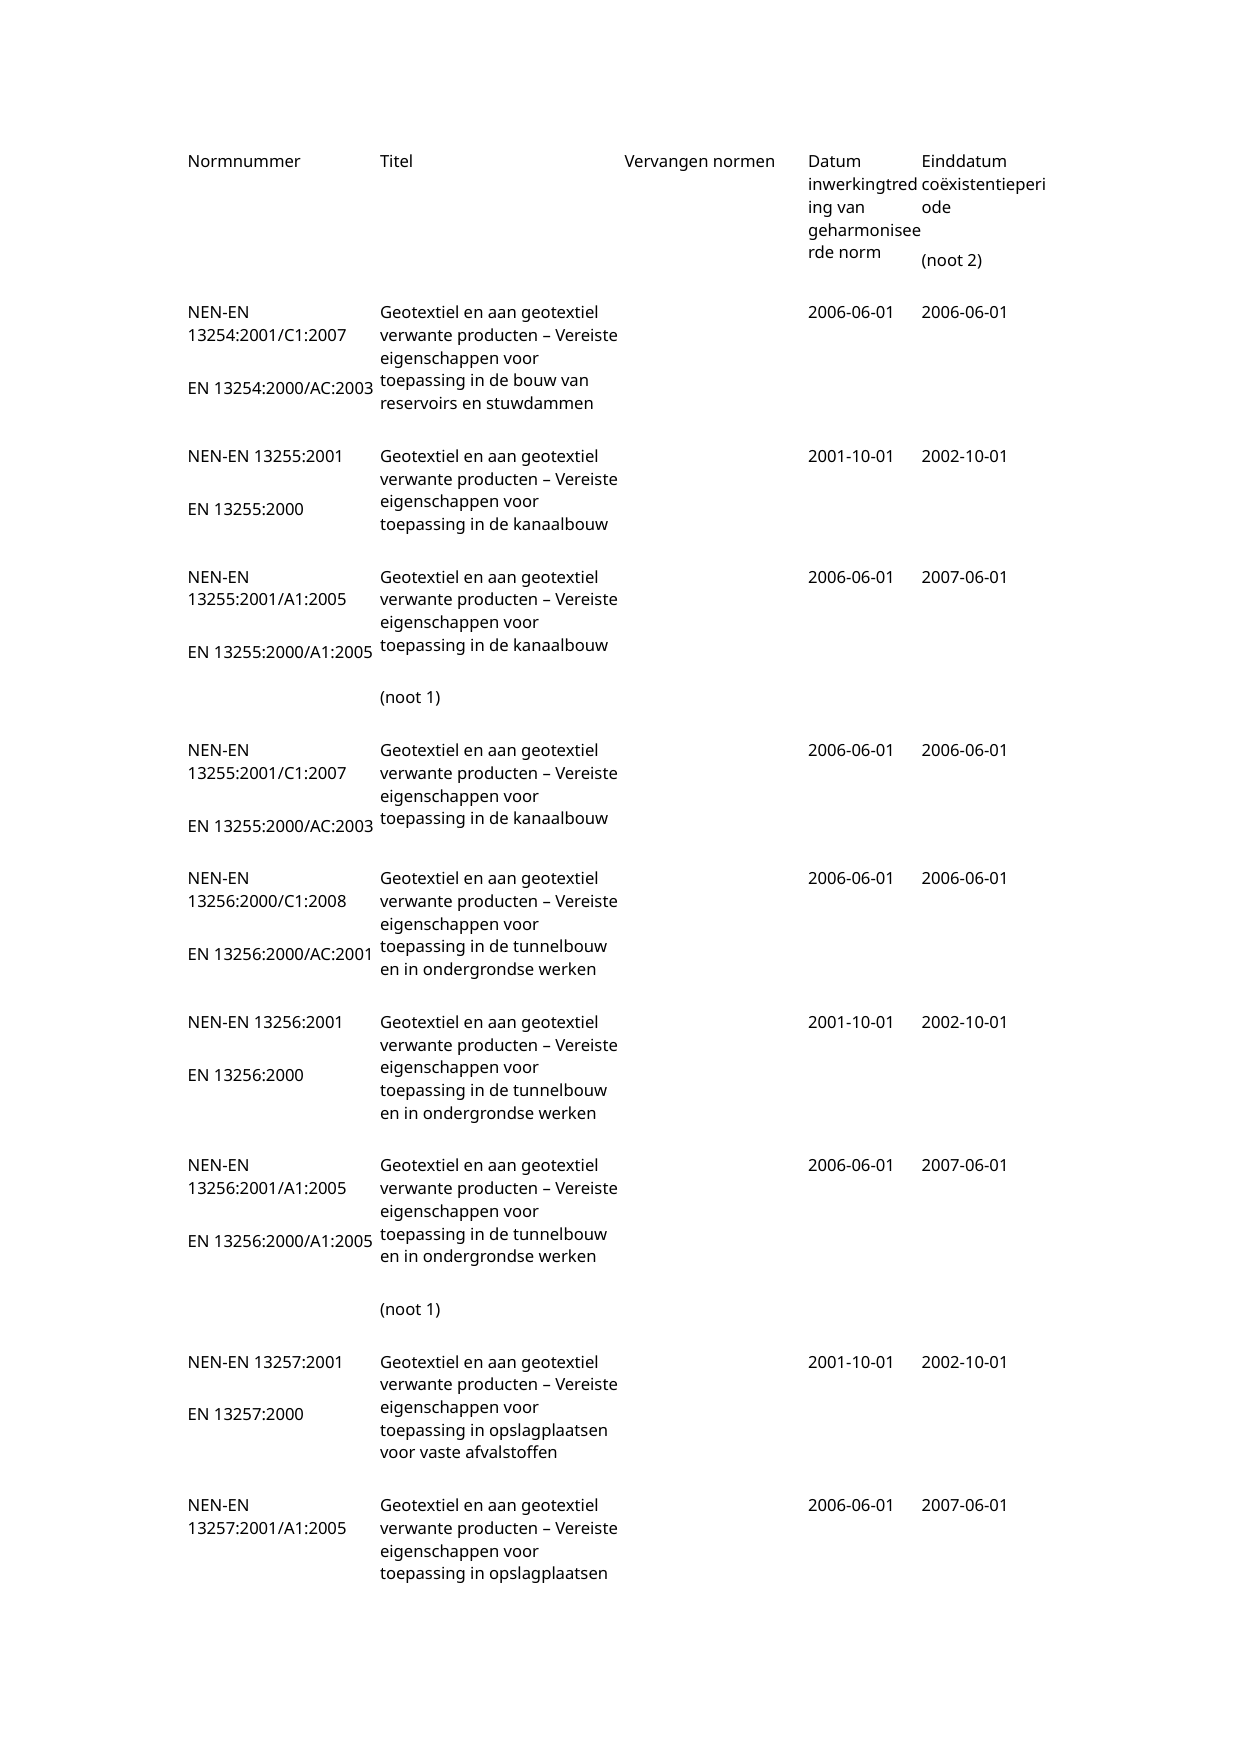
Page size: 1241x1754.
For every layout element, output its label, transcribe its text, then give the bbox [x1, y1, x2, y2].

table_cell NEN-EN 13254:2001/C1:2007 EN 13254:2000/AC:2003 [188, 301, 380, 444]
table_cell 2002-10-01 [921, 444, 1053, 565]
table_cell [624, 739, 808, 867]
table_cell Geotextiel en aan geotextiel verwante producten – Vereiste eigenschappen voor toepassing in opslagplaatsen voor vaste afvalstoffen [380, 1350, 624, 1494]
table_cell 2006-06-01 [808, 1154, 921, 1350]
table_header Datum inwerkingtreding van geharmoniseerde norm [808, 150, 921, 301]
table_header Titel [380, 150, 624, 301]
table_cell 2006-06-01 [921, 739, 1053, 867]
table_header Einddatum coëxistentieperiode (noot 2) [921, 150, 1053, 301]
table_cell 2006-06-01 [808, 739, 921, 867]
table_cell Geotextiel en aan geotextiel verwante producten – Vereiste eigenschappen voor toepassing in de tunnelbouw en in ondergrondse werken [380, 1010, 624, 1154]
table_cell NEN-EN 13255:2001/C1:2007 EN 13255:2000/AC:2003 [188, 739, 380, 867]
table_cell 2006-06-01 [921, 867, 1053, 1010]
table_header Vervangen normen [624, 150, 808, 301]
table_cell NEN-EN 13257:2001 EN 13257:2000 [188, 1350, 380, 1494]
table_cell [624, 1154, 808, 1350]
table_cell 2006-06-01 [808, 867, 921, 1010]
table_cell NEN-EN 13256:2000/C1:2008 EN 13256:2000/AC:2001 [188, 867, 380, 1010]
table_cell 2006-06-01 [808, 1494, 921, 1584]
table_cell [624, 444, 808, 565]
table_cell [624, 565, 808, 739]
table_cell Geotextiel en aan geotextiel verwante producten – Vereiste eigenschappen voor toepassing in opslagplaatsen [380, 1494, 624, 1584]
table_cell 2006-06-01 [808, 565, 921, 739]
table_cell 2006-06-01 [808, 301, 921, 444]
table_cell Geotextiel en aan geotextiel verwante producten – Vereiste eigenschappen voor toepassing in de tunnelbouw en in ondergrondse werken [380, 867, 624, 1010]
table_cell NEN-EN 13256:2001 EN 13256:2000 [188, 1010, 380, 1154]
table_cell [624, 1350, 808, 1494]
table_cell Geotextiel en aan geotextiel verwante producten – Vereiste eigenschappen voor toepassing in de kanaalbouw [380, 739, 624, 867]
table_cell [624, 301, 808, 444]
table_cell 2001-10-01 [808, 1350, 921, 1494]
table_cell [624, 867, 808, 1010]
table_cell Geotextiel en aan geotextiel verwante producten – Vereiste eigenschappen voor toepassing in de bouw van reservoirs en stuwdammen [380, 301, 624, 444]
table_cell Geotextiel en aan geotextiel verwante producten – Vereiste eigenschappen voor toepassing in de kanaalbouw (noot 1) [380, 565, 624, 739]
table_cell 2007-06-01 [921, 565, 1053, 739]
table_cell NEN-EN 13257:2001/A1:2005 [188, 1494, 380, 1584]
table_cell 2007-06-01 [921, 1154, 1053, 1350]
table_cell NEN-EN 13255:2001 EN 13255:2000 [188, 444, 380, 565]
table_cell [624, 1494, 808, 1584]
table_cell 2001-10-01 [808, 444, 921, 565]
table_cell [624, 1010, 808, 1154]
table_cell Geotextiel en aan geotextiel verwante producten – Vereiste eigenschappen voor toepassing in de tunnelbouw en in ondergrondse werken (noot 1) [380, 1154, 624, 1350]
table_header Normnummer [188, 150, 380, 301]
table_cell 2002-10-01 [921, 1010, 1053, 1154]
table_cell 2006-06-01 [921, 301, 1053, 444]
table_cell 2007-06-01 [921, 1494, 1053, 1584]
table_cell NEN-EN 13255:2001/A1:2005 EN 13255:2000/A1:2005 [188, 565, 380, 739]
table_cell 2002-10-01 [921, 1350, 1053, 1494]
table_cell 2001-10-01 [808, 1010, 921, 1154]
table_cell Geotextiel en aan geotextiel verwante producten – Vereiste eigenschappen voor toepassing in de kanaalbouw [380, 444, 624, 565]
table_cell NEN-EN 13256:2001/A1:2005 EN 13256:2000/A1:2005 [188, 1154, 380, 1350]
